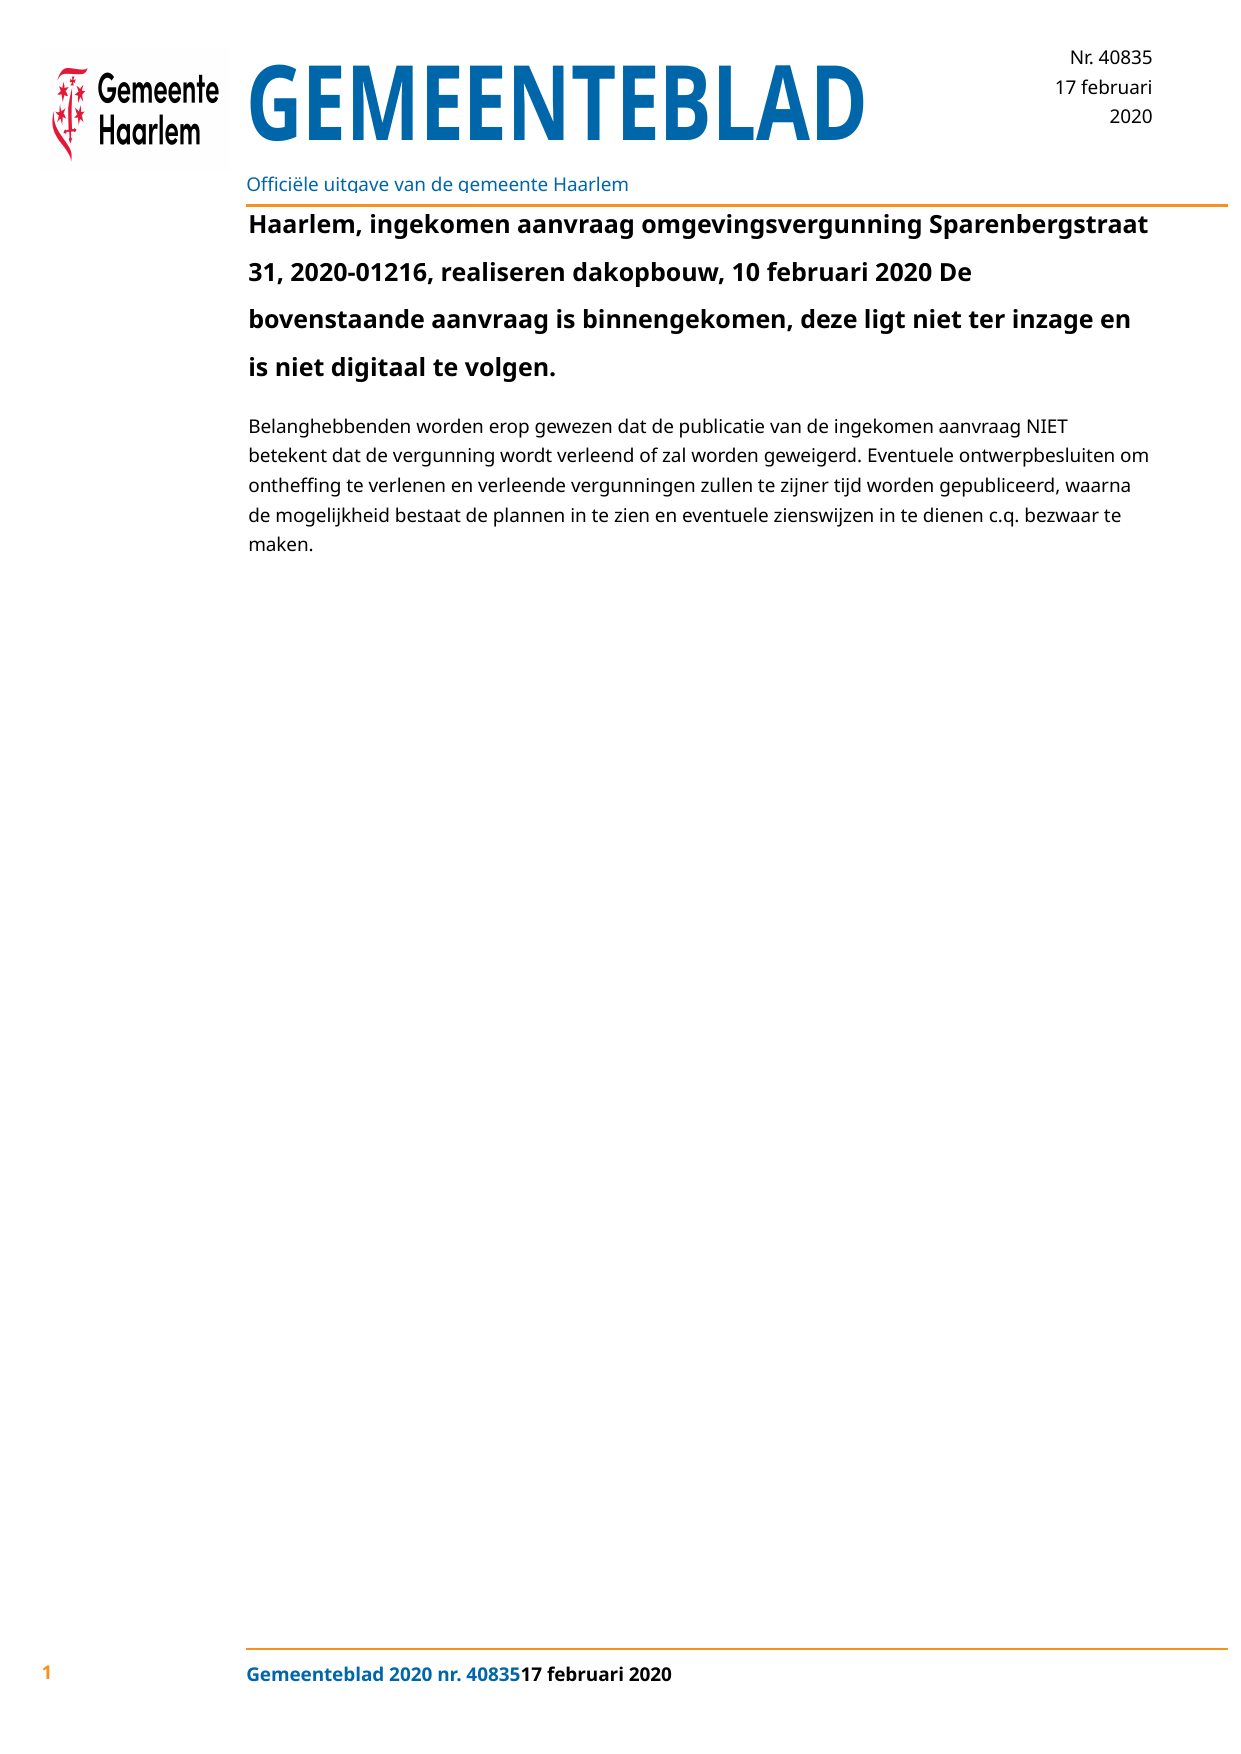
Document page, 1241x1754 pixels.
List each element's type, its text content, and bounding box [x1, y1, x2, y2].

picture [41, 47, 231, 172]
text Haarlem, ingekomen aanvraag omgevingsvergunning Sparenbergstraat 31, 2020-01216, realiseren dakopbouw, 10 februari 2020 De bovenstaande aanvraag is binnengekomen, deze ligt niet ter inzage en is niet digitaal te volgen. [248, 207, 1152, 384]
text Belanghebbenden worden erop gewezen dat de publicatie van de ingekomen aanvraag NIET betekent dat de vergunning wordt verleend of zal worden geweigerd. Eventuele ontwerpbesluiten om ontheffing te verlenen en verleende vergunningen zullen te zijner tijd worden gepubliceerd, waarna de mogelijkheid bestaat de plannen in te zien en eventuele zienswijzen in te dienen c.q. bezwaar te maken. [248, 413, 1152, 557]
